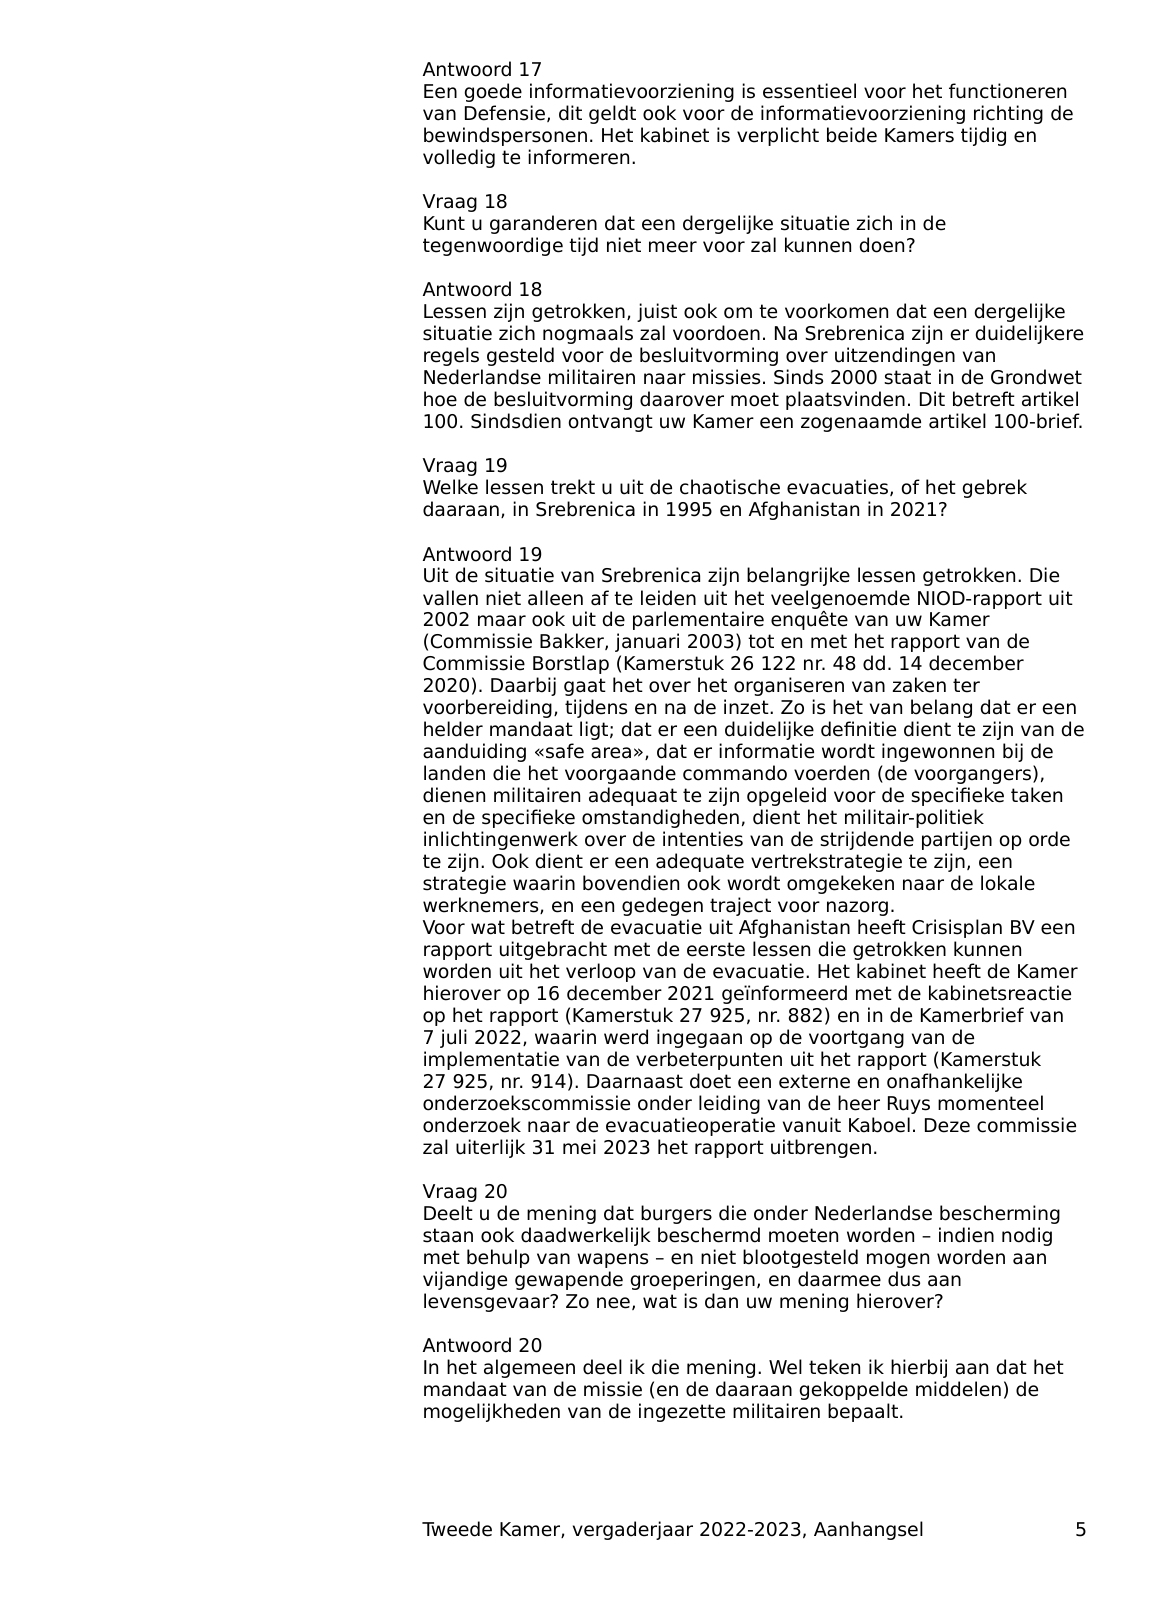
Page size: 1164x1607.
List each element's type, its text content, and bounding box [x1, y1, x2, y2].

text Uit de situatie van Srebrenica zijn belangrijke lessen getrokken. Die vallen niet alleen af te leiden uit het veelgenoemde NIOD-rapport uit 2002 maar ook uit de parlementaire enquête van uw Kamer (Commissie Bakker, januari 2003) tot en met het rapport van de Commissie Borstlap (Kamerstuk 26 122 nr. 48 dd. 14 december 2020). Daarbij gaat het over het organiseren van zaken ter voorbereiding, tijdens en na de inzet. Zo is het van belang dat er een helder mandaat ligt; dat er een duidelijke definitie dient te zijn van de aanduiding «safe area», dat er informatie wordt ingewonnen bij de landen die het voorgaande commando voerden (de voorgangers), dienen militairen adequaat te zijn opgeleid voor de specifieke taken en de specifieke omstandigheden, dient het militair-politiek inlichtingenwerk over de intenties van de strijdende partijen op orde te zijn. Ook dient er een adequate vertrekstrategie te zijn, een strategie waarin bovendien ook wordt omgekeken naar de lokale werknemers, en een gedegen traject voor nazorg. [422, 565, 1087, 917]
text Voor wat betreft de evacuatie uit Afghanistan heeft Crisisplan BV een rapport uitgebracht met de eerste lessen die getrokken kunnen worden uit het verloop van de evacuatie. Het kabinet heeft de Kamer hierover op 16 december 2021 geïnformeerd met de kabinetsreactie op het rapport (Kamerstuk 27 925, nr. 882) en in de Kamerbrief van 7 juli 2022, waarin werd ingegaan op de voortgang van de implementatie van de verbeterpunten uit het rapport (Kamerstuk 27 925, nr. 914). Daarnaast doet een externe en onafhankelijke onderzoekscommissie onder leiding van de heer Ruys momenteel onderzoek naar de evacuatieoperatie vanuit Kaboel. Deze commissie zal uiterlijk 31 mei 2023 het rapport uitbrengen. [422, 917, 1087, 1159]
text Antwoord 17 [422, 59, 1087, 81]
text Vraag 20 [422, 1181, 1087, 1203]
text Vraag 19 [422, 455, 1087, 477]
text Antwoord 20 [422, 1335, 1087, 1357]
text Antwoord 18 [422, 279, 1087, 301]
text Antwoord 19 [422, 543, 1087, 565]
text Kunt u garanderen dat een dergelijke situatie zich in de tegenwoordige tijd niet meer voor zal kunnen doen? [422, 213, 1087, 257]
text In het algemeen deel ik die mening. Wel teken ik hierbij aan dat het mandaat van de missie (en de daaraan gekoppelde middelen) de mogelijkheden van de ingezette militairen bepaalt. [422, 1357, 1087, 1423]
text Lessen zijn getrokken, juist ook om te voorkomen dat een dergelijke situatie zich nogmaals zal voordoen. Na Srebrenica zijn er duidelijkere regels gesteld voor de besluitvorming over uitzendingen van Nederlandse militairen naar missies. Sinds 2000 staat in de Grondwet hoe de besluitvorming daarover moet plaatsvinden. Dit betreft artikel 100. Sindsdien ontvangt uw Kamer een zogenaamde artikel 100-brief. [422, 301, 1087, 433]
text Deelt u de mening dat burgers die onder Nederlandse bescherming staan ook daadwerkelijk beschermd moeten worden – indien nodig met behulp van wapens – en niet blootgesteld mogen worden aan vijandige gewapende groeperingen, en daarmee dus aan levensgevaar? Zo nee, wat is dan uw mening hierover? [422, 1203, 1087, 1313]
text Welke lessen trekt u uit de chaotische evacuaties, of het gebrek daaraan, in Srebrenica in 1995 en Afghanistan in 2021? [422, 477, 1087, 521]
text Een goede informatievoorziening is essentieel voor het functioneren van Defensie, dit geldt ook voor de informatievoorziening richting de bewindspersonen. Het kabinet is verplicht beide Kamers tijdig en volledig te informeren. [422, 81, 1087, 169]
text Vraag 18 [422, 191, 1087, 213]
